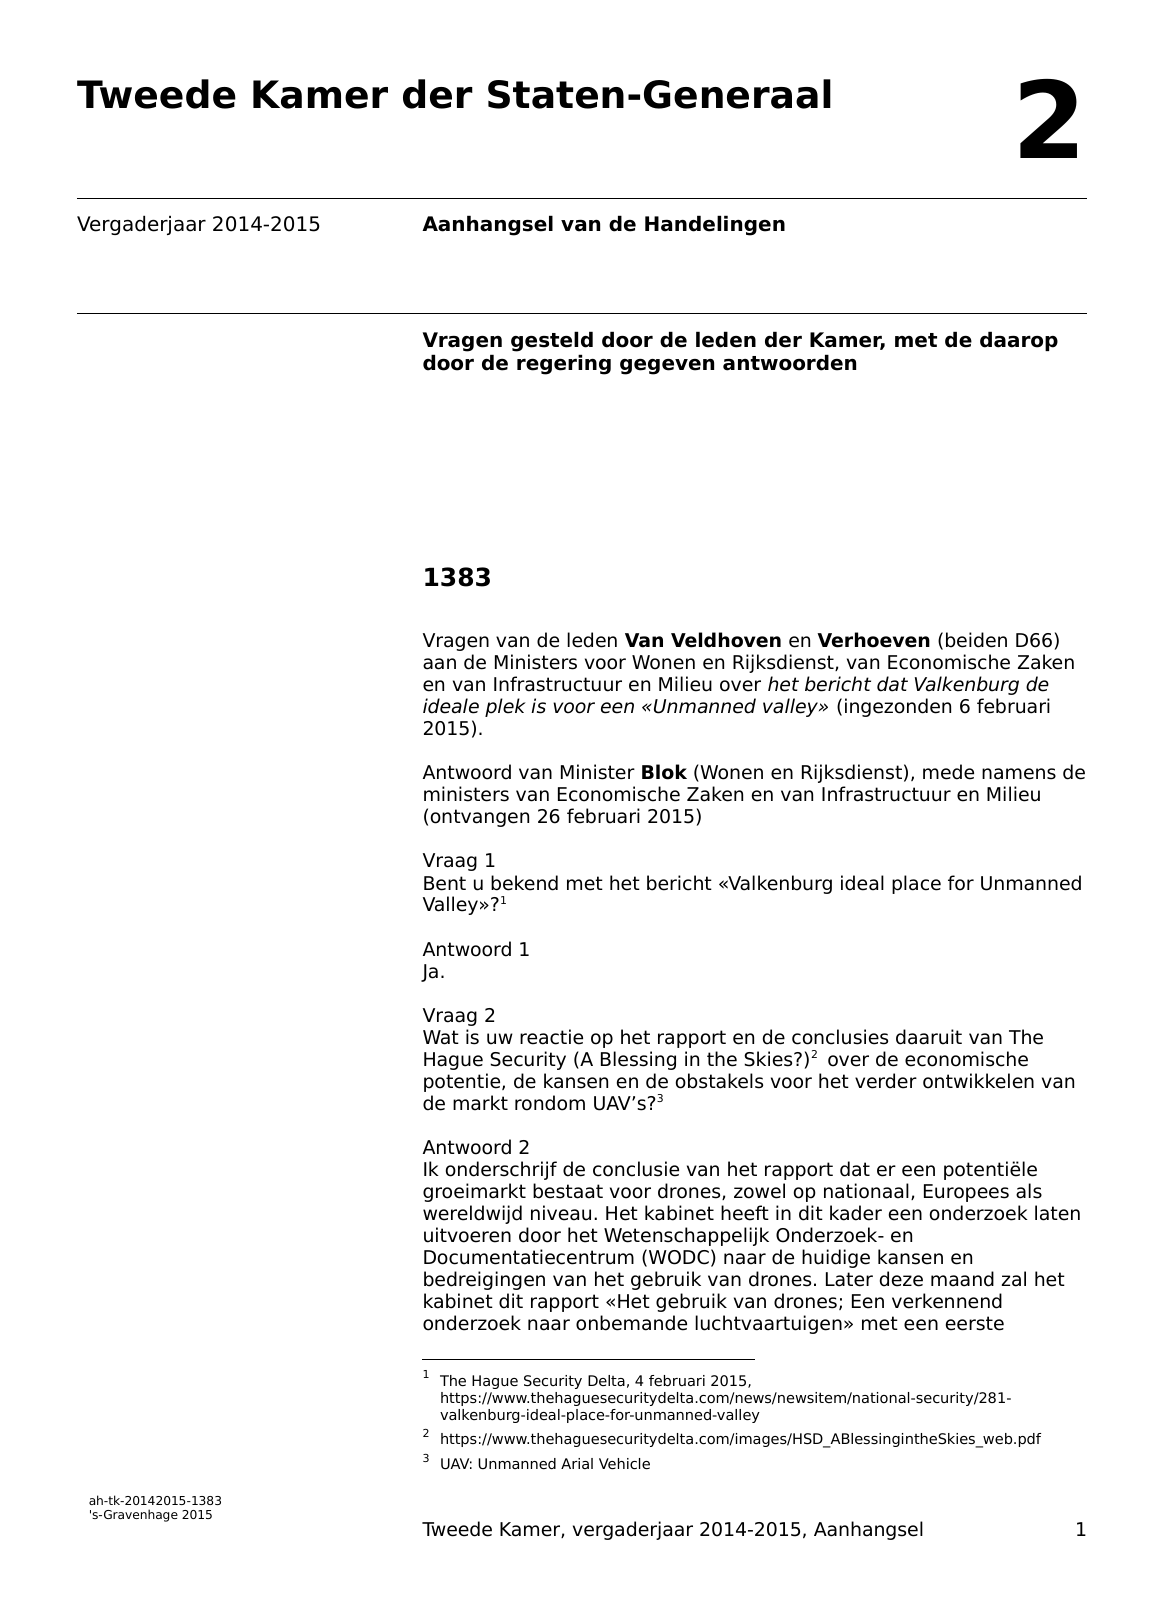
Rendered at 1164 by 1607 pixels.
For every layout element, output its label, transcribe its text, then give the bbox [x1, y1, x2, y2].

text 's-Gravenhage 2015 [88, 1508, 323, 1522]
table_header Tweede Kamer der Staten-Generaal [77, 59, 886, 198]
table_cell Aanhangsel van de Handelingen [422, 199, 1087, 313]
text Antwoord van Minister Blok (Wonen en Rijksdienst), mede namens de ministers van Economische Zaken en van Infrastructuur en Milieu (ontvangen 26 februari 2015) [422, 762, 1087, 828]
text UAV: Unmanned Arial Vehicle [422, 1452, 1087, 1474]
text ah-tk-20142015-1383 [88, 1494, 323, 1508]
table_cell Vergaderjaar 2014-2015 [77, 199, 422, 313]
text Antwoord 2 [422, 1137, 1087, 1159]
table_header 2 [886, 59, 1087, 198]
text 1383 [422, 563, 1087, 592]
table_cell [77, 314, 422, 375]
text Wat is uw reactie op het rapport en de conclusies daaruit van The Hague Security (A Blessing in the Skies?) over de economische potentie, de kansen en de obstakels voor het verder ontwikkelen van de markt rondom UAV’s? [422, 1027, 1087, 1114]
table_cell Vragen gesteld door de leden der Kamer, met de daarop door de regering gegeven antwoorden [422, 314, 1087, 375]
text Vraag 1 [422, 850, 1087, 872]
text Vragen van de leden Van Veldhoven en Verhoeven (beiden D66) aan de Ministers voor Wonen en Rijksdienst, van Economische Zaken en van Infrastructuur en Milieu over het bericht dat Valkenburg de ideale plek is voor een «Unmanned valley» (ingezonden 6 februari 2015). [422, 630, 1087, 740]
text Ja. [422, 961, 1087, 982]
text Vraag 2 [422, 1005, 1087, 1027]
text Ik onderschrijf de conclusie van het rapport dat er een potentiële groeimarkt bestaat voor drones, zowel op nationaal, Europees als wereldwijd niveau. Het kabinet heeft in dit kader een onderzoek laten uitvoeren door het Wetenschappelijk Onderzoek- en Documentatiecentrum (WODC) naar de huidige kansen en bedreigingen van het gebruik van drones. Later deze maand zal het kabinet dit rapport «Het gebruik van drones; Een verkennend onderzoek naar onbemande luchtvaartuigen» met een eerste [422, 1159, 1087, 1334]
text The Hague Security Delta, 4 februari 2015, https://www.thehaguesecuritydelta.com/news/newsitem/national-security/281-valkenburg-ideal-place-for-unmanned-valley [422, 1368, 1087, 1424]
text Antwoord 1 [422, 938, 1087, 961]
text https://www.thehaguesecuritydelta.com/images/HSD_ABlessingintheSkies_web.pdf [422, 1427, 1087, 1449]
text Bent u bekend met het bericht «Valkenburg ideal place for Unmanned Valley»? [422, 872, 1087, 916]
